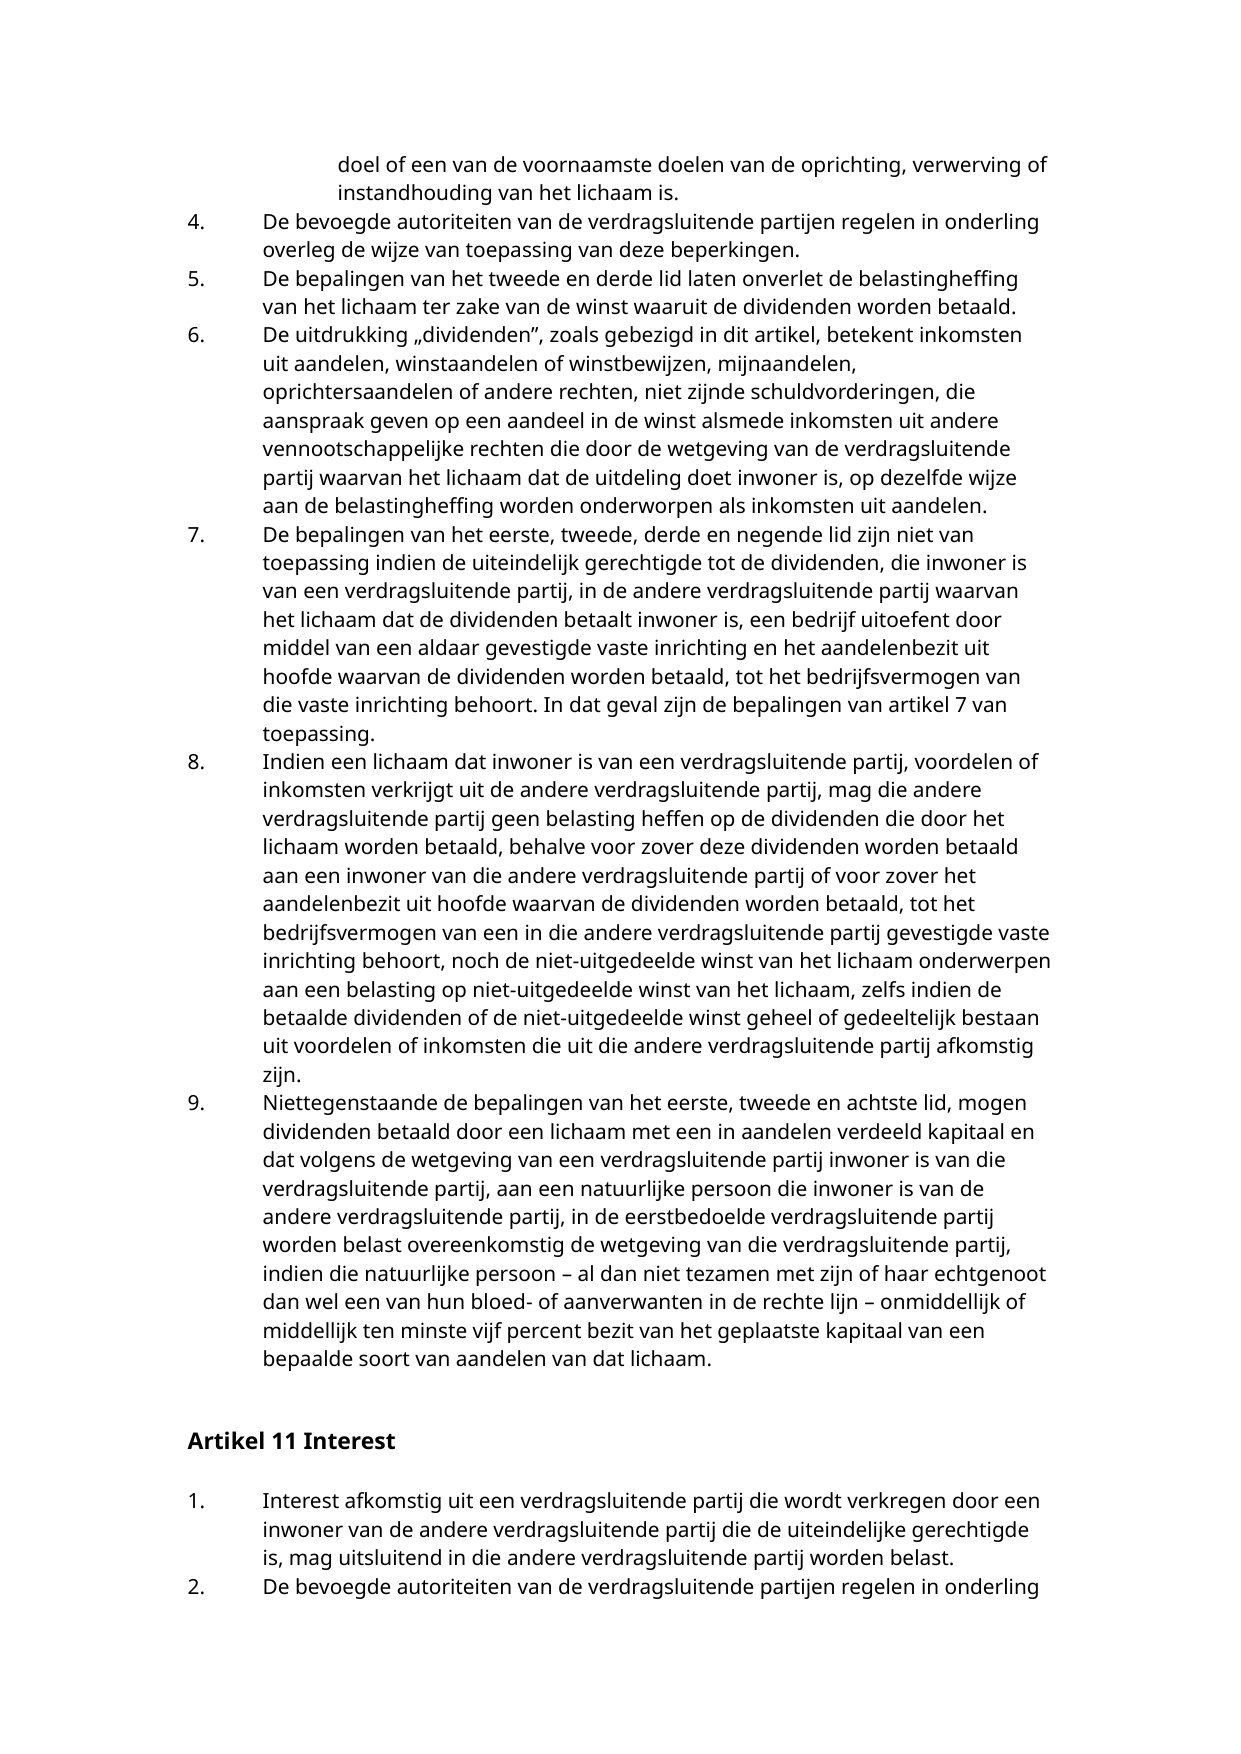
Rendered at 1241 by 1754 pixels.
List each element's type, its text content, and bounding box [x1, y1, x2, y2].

list De uitdrukking „dividenden”, zoals gebezigd in dit artikel, betekent inkomsten uit aandelen, winstaandelen of winstbewijzen, mijnaandelen, oprichtersaandelen of andere rechten, niet zijnde schuldvorderingen, die aanspraak geven op een aandeel in de winst alsmede inkomsten uit andere vennootschappelijke rechten die door de wetgeving van de verdragsluitende partij waarvan het lichaam dat de uitdeling doet inwoner is, op dezelfde wijze aan de belastingheffing worden onderworpen als inkomsten uit aandelen. [187, 321, 1053, 520]
list De bepalingen van het tweede en derde lid laten onverlet de belastingheffing van het lichaam ter zake van de winst waaruit de dividenden worden betaald. [187, 264, 1053, 321]
list Niettegenstaande de bepalingen van het eerste, tweede en achtste lid, mogen dividenden betaald door een lichaam met een in aandelen verdeeld kapitaal en dat volgens de wetgeving van een verdragsluitende partij inwoner is van die verdragsluitende partij, aan een natuurlijke persoon die inwoner is van de andere verdragsluitende partij, in de eerstbedoelde verdragsluitende partij worden belast overeenkomstig de wetgeving van die verdragsluitende partij, indien die natuurlijke persoon – al dan niet tezamen met zijn of haar echtgenoot dan wel een van hun bloed- of aanverwanten in de rechte lijn – onmiddellijk of middellijk ten minste vijf percent bezit van het geplaatste kapitaal van een bepaalde soort van aandelen van dat lichaam. [187, 1088, 1053, 1373]
list doel of een van de voornaamste doelen van de oprichting, verwerving of instandhouding van het lichaam is. [262, 150, 1053, 207]
list De bevoegde autoriteiten van de verdragsluitende partijen regelen in onderling overleg de wijze van toepassing van deze beperkingen. [187, 207, 1053, 264]
list Interest afkomstig uit een verdragsluitende partij die wordt verkregen door een inwoner van de andere verdragsluitende partij die de uiteindelijke gerechtigde is, mag uitsluitend in die andere verdragsluitende partij worden belast. [187, 1487, 1053, 1572]
subtitle Artikel 11 Interest [187, 1425, 1053, 1457]
list De bevoegde autoriteiten van de verdragsluitende partijen regelen in onderling [187, 1572, 1053, 1600]
list Indien een lichaam dat inwoner is van een verdragsluitende partij, voordelen of inkomsten verkrijgt uit de andere verdragsluitende partij, mag die andere verdragsluitende partij geen belasting heffen op de dividenden die door het lichaam worden betaald, behalve voor zover deze dividenden worden betaald aan een inwoner van die andere verdragsluitende partij of voor zover het aandelenbezit uit hoofde waarvan de dividenden worden betaald, tot het bedrijfsvermogen van een in die andere verdragsluitende partij gevestigde vaste inrichting behoort, noch de niet-uitgedeelde winst van het lichaam onderwerpen aan een belasting op niet-uitgedeelde winst van het lichaam, zelfs indien de betaalde dividenden of de niet-uitgedeelde winst geheel of gedeeltelijk bestaan uit voordelen of inkomsten die uit die andere verdragsluitende partij afkomstig zijn. [187, 747, 1053, 1088]
list De bepalingen van het eerste, tweede, derde en negende lid zijn niet van toepassing indien de uiteindelijk gerechtigde tot de dividenden, die inwoner is van een verdragsluitende partij, in de andere verdragsluitende partij waarvan het lichaam dat de dividenden betaalt inwoner is, een bedrijf uitoefent door middel van een aldaar gevestigde vaste inrichting en het aandelenbezit uit hoofde waarvan de dividenden worden betaald, tot het bedrijfsvermogen van die vaste inrichting behoort. In dat geval zijn de bepalingen van artikel 7 van toepassing. [187, 520, 1053, 747]
